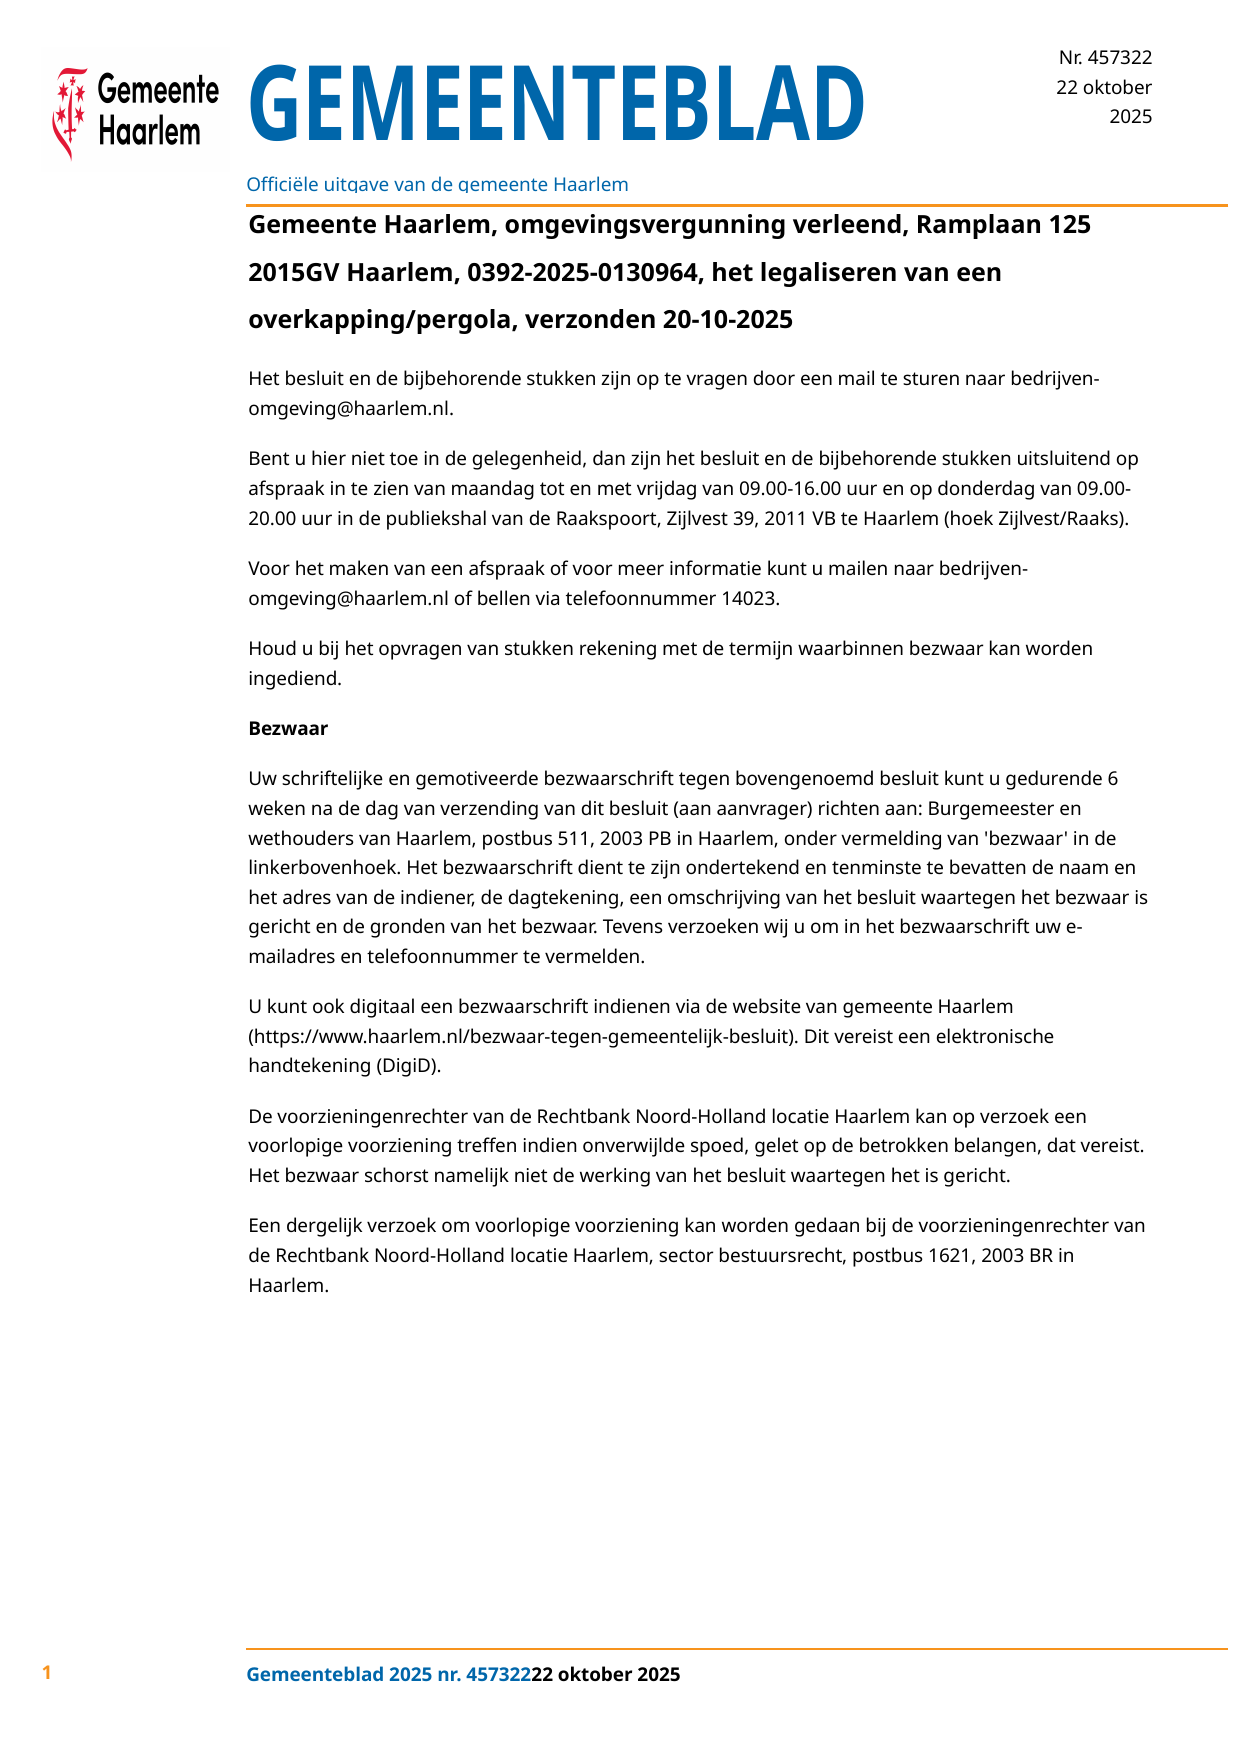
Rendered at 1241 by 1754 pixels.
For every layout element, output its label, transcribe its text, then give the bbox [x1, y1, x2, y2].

text U kunt ook digitaal een bezwaarschrift indienen via de website van gemeente Haarlem (https://www.haarlem.nl/bezwaar-tegen-gemeentelijk-besluit). Dit vereist een elektronische handtekening (DigiD). [248, 993, 1152, 1078]
text Een dergelijk verzoek om voorlopige voorziening kan worden gedaan bij de voorzieningenrechter van de Rechtbank Noord-Holland locatie Haarlem, sector bestuursrecht, postbus 1621, 2003 BR in Haarlem. [248, 1213, 1152, 1297]
text Voor het maken van een afspraak of voor meer informatie kunt u mailen naar bedrijven-omgeving@haarlem.nl of bellen via telefoonnummer 14023. [248, 555, 1152, 610]
text Bezwaar [248, 715, 1152, 741]
text Gemeente Haarlem, omgevingsvergunning verleend, Ramplaan 125 2015GV Haarlem, 0392-2025-0130964, het legaliseren van een overkapping/pergola, verzonden 20-10-2025 [248, 207, 1152, 336]
picture [41, 47, 231, 172]
text Houd u bij het opvragen van stukken rekening met de termijn waarbinnen bezwaar kan worden ingediend. [248, 635, 1152, 690]
text Uw schriftelijke en gemotiveerde bezwaarschrift tegen bovengenoemd besluit kunt u gedurende 6 weken na de dag van verzending van dit besluit (aan aanvrager) richten aan: Burgemeester en wethouders van Haarlem, postbus 511, 2003 PB in Haarlem, onder vermelding van 'bezwaar' in de linkerbovenhoek. Het bezwaarschrift dient te zijn ondertekend en tenminste te bevatten de naam en het adres van de indiener, de dagtekening, een omschrijving van het besluit waartegen het bezwaar is gericht en de gronden van het bezwaar. Tevens verzoeken wij u om in het bezwaarschrift uw e-mailadres en telefoonnummer te vermelden. [248, 766, 1152, 969]
text Bent u hier niet toe in de gelegenheid, dan zijn het besluit en de bijbehorende stukken uitsluitend op afspraak in te zien van maandag tot en met vrijdag van 09.00-16.00 uur en op donderdag van 09.00-20.00 uur in de publiekshal van de Raakspoort, Zijlvest 39, 2011 VB te Haarlem (hoek Zijlvest/Raaks). [248, 446, 1152, 530]
text De voorzieningenrechter van de Rechtbank Noord-Holland locatie Haarlem kan op verzoek een voorlopige voorziening treffen indien onverwijlde spoed, gelet op de betrokken belangen, dat vereist. Het bezwaar schorst namelijk niet de werking van het besluit waartegen het is gericht. [248, 1103, 1152, 1188]
text Het besluit en de bijbehorende stukken zijn op te vragen door een mail te sturen naar bedrijven-omgeving@haarlem.nl. [248, 366, 1152, 421]
